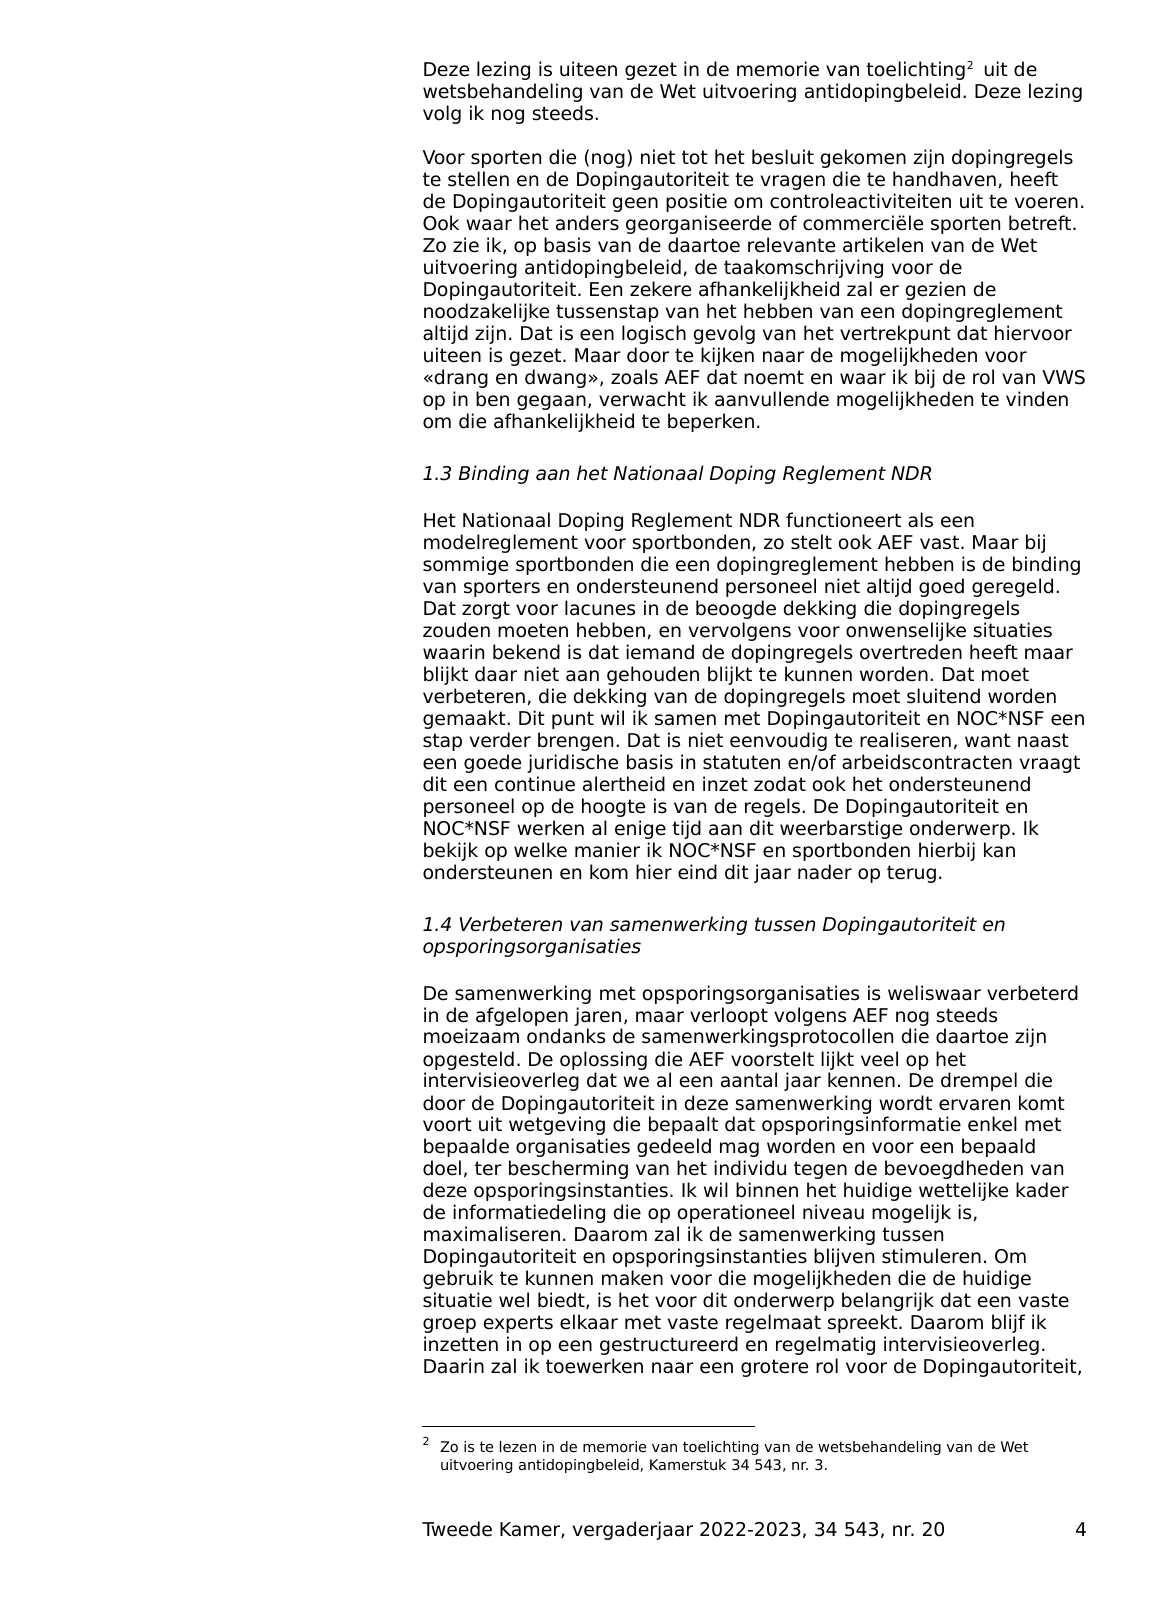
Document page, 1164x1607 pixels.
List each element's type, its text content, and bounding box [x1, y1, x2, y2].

text Het Nationaal Doping Reglement NDR functioneert als een modelreglement voor sportbonden, zo stelt ook AEF vast. Maar bij sommige sportbonden die een dopingreglement hebben is de binding van sporters en ondersteunend personeel niet altijd goed geregeld. Dat zorgt voor lacunes in de beoogde dekking die dopingregels zouden moeten hebben, en vervolgens voor onwenselijke situaties waarin bekend is dat iemand de dopingregels overtreden heeft maar blijkt daar niet aan gehouden blijkt te kunnen worden. Dat moet verbeteren, die dekking van de dopingregels moet sluitend worden gemaakt. Dit punt wil ik samen met Dopingautoriteit en NOC*NSF een stap verder brengen. Dat is niet eenvoudig te realiseren, want naast een goede juridische basis in statuten en/of arbeidscontracten vraagt dit een continue alertheid en inzet zodat ook het ondersteunend personeel op de hoogte is van de regels. De Dopingautoriteit en NOC*NSF werken al enige tijd aan dit weerbarstige onderwerp. Ik bekijk op welke manier ik NOC*NSF en sportbonden hierbij kan ondersteunen en kom hier eind dit jaar nader op terug. [422, 510, 1087, 883]
text Voor sporten die (nog) niet tot het besluit gekomen zijn dopingregels te stellen en de Dopingautoriteit te vragen die te handhaven, heeft de Dopingautoriteit geen positie om controleactiviteiten uit te voeren. Ook waar het anders georganiseerde of commerciële sporten betreft. Zo zie ik, op basis van de daartoe relevante artikelen van de Wet uitvoering antidopingbeleid, de taakomschrijving voor de Dopingautoriteit. Een zekere afhankelijkheid zal er gezien de noodzakelijke tussenstap van het hebben van een dopingreglement altijd zijn. Dat is een logisch gevolg van het vertrekpunt dat hiervoor uiteen is gezet. Maar door te kijken naar de mogelijkheden voor «drang en dwang», zoals AEF dat noemt en waar ik bij de rol van VWS op in ben gegaan, verwacht ik aanvullende mogelijkheden te vinden om die afhankelijkheid te beperken. [422, 147, 1087, 433]
text De samenwerking met opsporingsorganisaties is weliswaar verbeterd in de afgelopen jaren, maar verloopt volgens AEF nog steeds moeizaam ondanks de samenwerkingsprotocollen die daartoe zijn opgesteld. De oplossing die AEF voorstelt lijkt veel op het intervisieoverleg dat we al een aantal jaar kennen. De drempel die door de Dopingautoriteit in deze samenwerking wordt ervaren komt voort uit wetgeving die bepaalt dat opsporingsinformatie enkel met bepaalde organisaties gedeeld mag worden en voor een bepaald doel, ter bescherming van het individu tegen de bevoegdheden van deze opsporingsinstanties. Ik wil binnen het huidige wettelijke kader de informatiedeling die op operationeel niveau mogelijk is, maximaliseren. Daarom zal ik de samenwerking tussen Dopingautoriteit en opsporingsinstanties blijven stimuleren. Om gebruik te kunnen maken voor die mogelijkheden die de huidige situatie wel biedt, is het voor dit onderwerp belangrijk dat een vaste groep experts elkaar met vaste regelmaat spreekt. Daarom blijf ik inzetten in op een gestructureerd en regelmatig intervisieoverleg. Daarin zal ik toewerken naar een grotere rol voor de Dopingautoriteit, [422, 982, 1087, 1378]
subtitle 1.3 Binding aan het Nationaal Doping Reglement NDR [422, 463, 1087, 485]
text Deze lezing is uiteen gezet in de memorie van toelichting uit de wetsbehandeling van de Wet uitvoering antidopingbeleid. Deze lezing volg ik nog steeds. [422, 59, 1087, 125]
text Zo is te lezen in de memorie van toelichting van de wetsbehandeling van de Wet uitvoering antidopingbeleid, Kamerstuk 34 543, nr. 3. [422, 1435, 1087, 1474]
subtitle 1.4 Verbeteren van samenwerking tussen Dopingautoriteit en opsporingsorganisaties [422, 913, 1087, 957]
